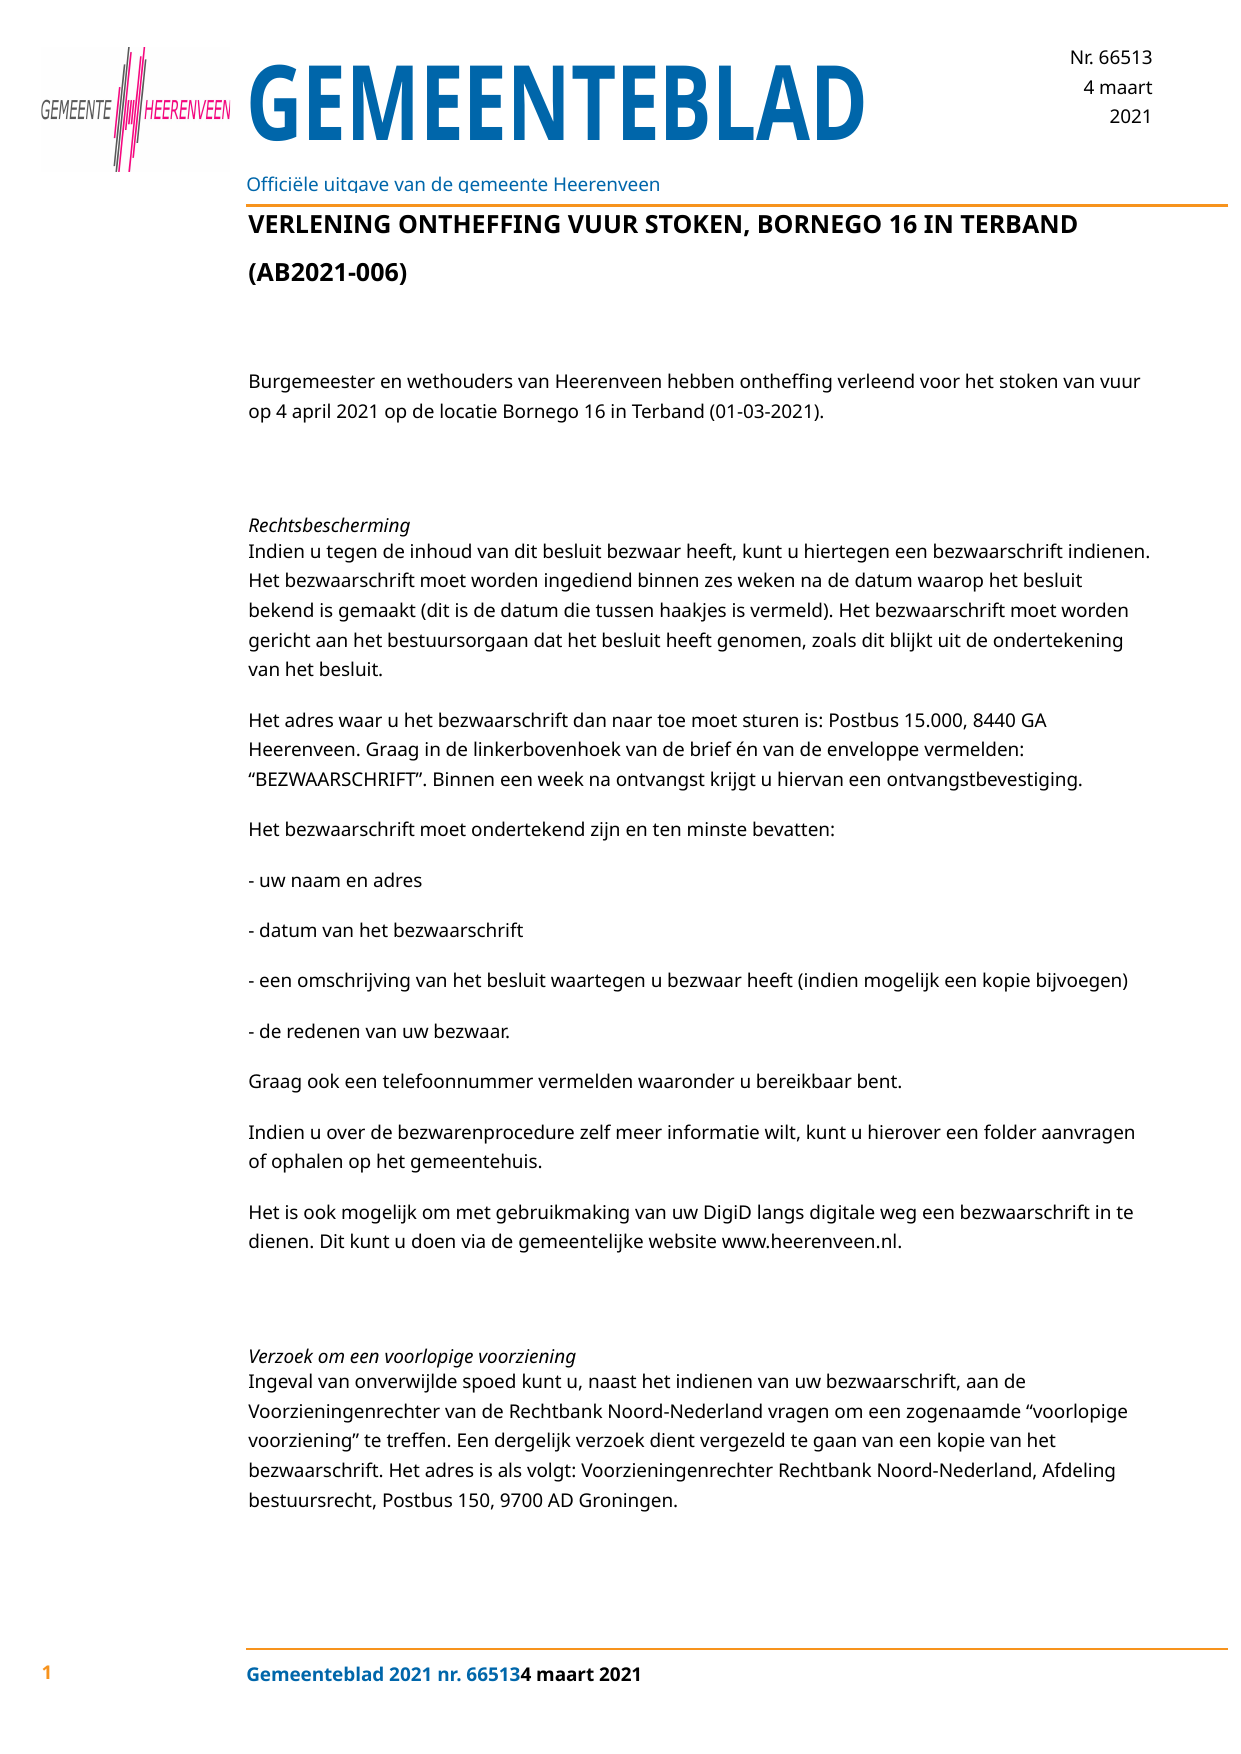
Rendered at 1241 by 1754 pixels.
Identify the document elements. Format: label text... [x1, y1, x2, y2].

picture [41, 47, 231, 172]
text - uw naam en adres [248, 867, 1152, 892]
text - een omschrijving van het besluit waartegen u bezwaar heeft (indien mogelijk een kopie bijvoegen) [248, 968, 1152, 993]
text Indien u tegen de inhoud van dit besluit bezwaar heeft, kunt u hiertegen een bezwaarschrift indienen. Het bezwaarschrift moet worden ingediend binnen zes weken na de datum waarop het besluit bekend is gemaakt (dit is de datum die tussen haakjes is vermeld). Het bezwaarschrift moet worden gericht aan het bestuursorgaan dat het besluit heeft genomen, zoals dit blijkt uit de ondertekening van het besluit. [248, 538, 1152, 682]
text Het bezwaarschrift moet ondertekend zijn en ten minste bevatten: [248, 816, 1152, 842]
text - de redenen van uw bezwaar. [248, 1018, 1152, 1044]
text Rechtsbescherming [248, 512, 1152, 538]
text Het adres waar u het bezwaarschrift dan naar toe moet sturen is: Postbus 15.000, 8440 GA Heerenveen. Graag in de linkerbovenhoek van de brief én van de enveloppe vermelden: “BEZWAARSCHRIFT”. Binnen een week na ontvangst krijgt u hiervan een ontvangstbevestiging. [248, 707, 1152, 792]
text Graag ook een telefoonnummer vermelden waaronder u bereikbaar bent. [248, 1068, 1152, 1094]
text Ingeval van onverwijlde spoed kunt u, naast het indienen van uw bezwaarschrift, aan de Voorzieningenrechter van de Rechtbank Noord-Nederland vragen om een zogenaamde “voorlopige voorziening” te treffen. Een dergelijk verzoek dient vergezeld te gaan van een kopie van het bezwaarschrift. Het adres is als volgt: Voorzieningenrechter Rechtbank Noord-Nederland, Afdeling bestuursrecht, Postbus 150, 9700 AD Groningen. [248, 1368, 1152, 1513]
text Het is ook mogelijk om met gebruikmaking van uw DigiD langs digitale weg een bezwaarschrift in te dienen. Dit kunt u doen via de gemeentelijke website www.heerenveen.nl. [248, 1199, 1152, 1254]
text Burgemeester en wethouders van Heerenveen hebben ontheffing verleend voor het stoken van vuur op 4 april 2021 op de locatie Bornego 16 in Terband (01-03-2021). [248, 368, 1152, 424]
text Verzoek om een voorlopige voorziening [248, 1343, 1152, 1368]
text Indien u over de bezwarenprocedure zelf meer informatie wilt, kunt u hierover een folder aanvragen of ophalen op het gemeentehuis. [248, 1119, 1152, 1174]
text - datum van het bezwaarschrift [248, 917, 1152, 943]
text VERLENING ONTHEFFING VUUR STOKEN, BORNEGO 16 IN TERBAND (AB2021-006) [248, 207, 1152, 288]
